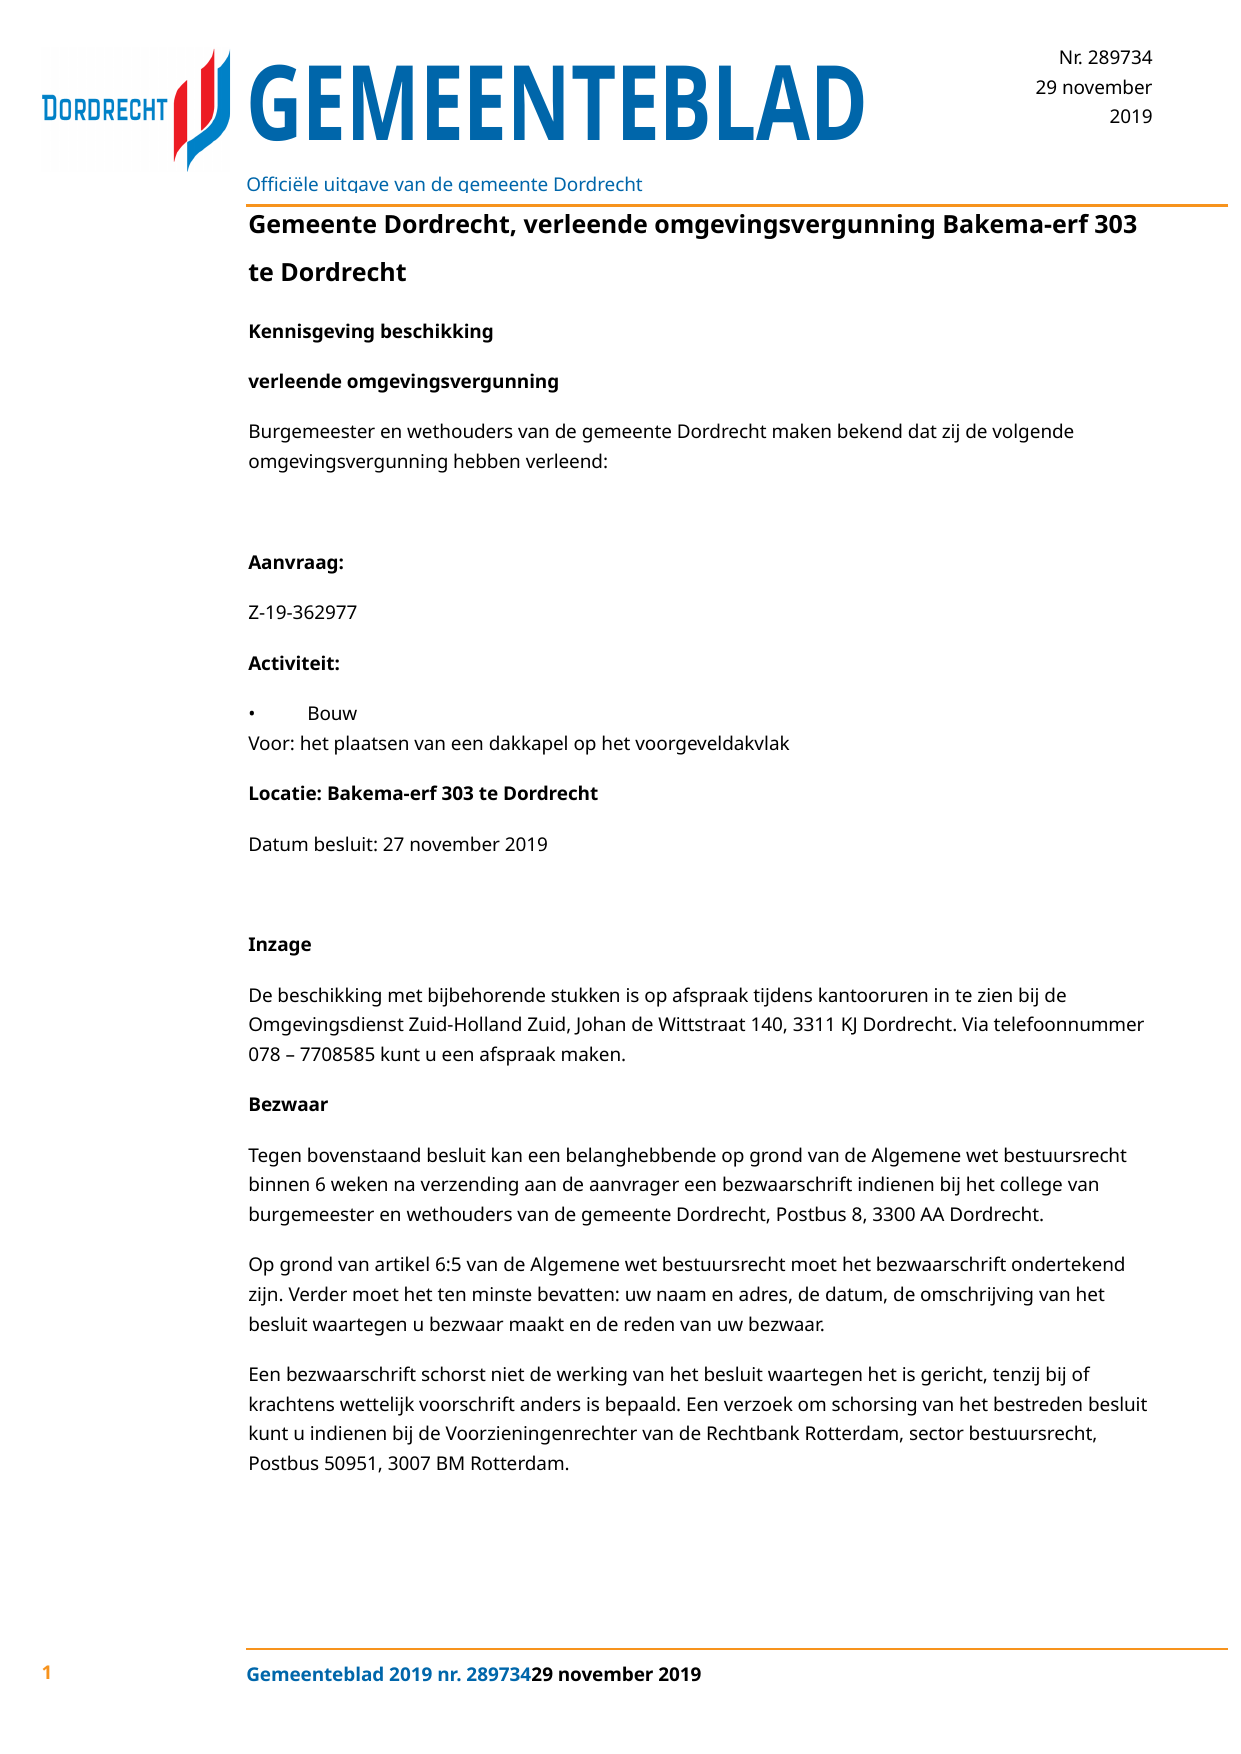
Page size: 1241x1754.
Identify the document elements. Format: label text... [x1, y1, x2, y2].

list Bouw [248, 700, 1152, 726]
text Op grond van artikel 6:5 van de Algemene wet bestuursrecht moet het bezwaarschrift ondertekend zijn. Verder moet het ten minste bevatten: uw naam en adres, de datum, de omschrijving van het besluit waartegen u bezwaar maakt en de reden van uw bezwaar. [248, 1252, 1152, 1337]
text Activiteit: [248, 650, 1152, 676]
text Z-19-362977 [248, 599, 1152, 625]
text Een bezwaarschrift schorst niet de werking van het besluit waartegen het is gericht, tenzij bij of krachtens wettelijk voorschrift anders is bepaald. Een verzoek om schorsing van het bestreden besluit kunt u indienen bij de Voorzieningenrechter van de Rechtbank Rotterdam, sector bestuursrecht, Postbus 50951, 3007 BM Rotterdam. [248, 1361, 1152, 1476]
text Inzage [248, 932, 1152, 957]
text Kennisgeving beschikking [248, 318, 1152, 344]
text Aanvraag: [248, 549, 1152, 575]
text verleende omgevingsvergunning [248, 368, 1152, 394]
text De beschikking met bijbehorende stukken is op afspraak tijdens kantooruren in te zien bij de Omgevingsdienst Zuid-Holland Zuid, Johan de Wittstraat 140, 3311 KJ Dordrecht. Via telefoonnummer 078 – 7708585 kunt u een afspraak maken. [248, 982, 1152, 1067]
picture [41, 47, 231, 172]
text Locatie: Bakema-erf 303 te Dordrecht [248, 780, 1152, 806]
text Burgemeester en wethouders van de gemeente Dordrecht maken bekend dat zij de volgende omgevingsvergunning hebben verleend: [248, 419, 1152, 474]
text Gemeente Dordrecht, verleende omgevingsvergunning Bakema-erf 303 te Dordrecht [248, 207, 1152, 288]
text Voor: het plaatsen van een dakkapel op het voorgeveldakvlak [248, 730, 1152, 756]
text Datum besluit: 27 november 2019 [248, 831, 1152, 857]
text Tegen bovenstaand besluit kan een belanghebbende op grond van de Algemene wet bestuursrecht binnen 6 weken na verzending aan de aanvrager een bezwaarschrift indienen bij het college van burgemeester en wethouders van de gemeente Dordrecht, Postbus 8, 3300 AA Dordrecht. [248, 1142, 1152, 1227]
text Bezwaar [248, 1092, 1152, 1117]
